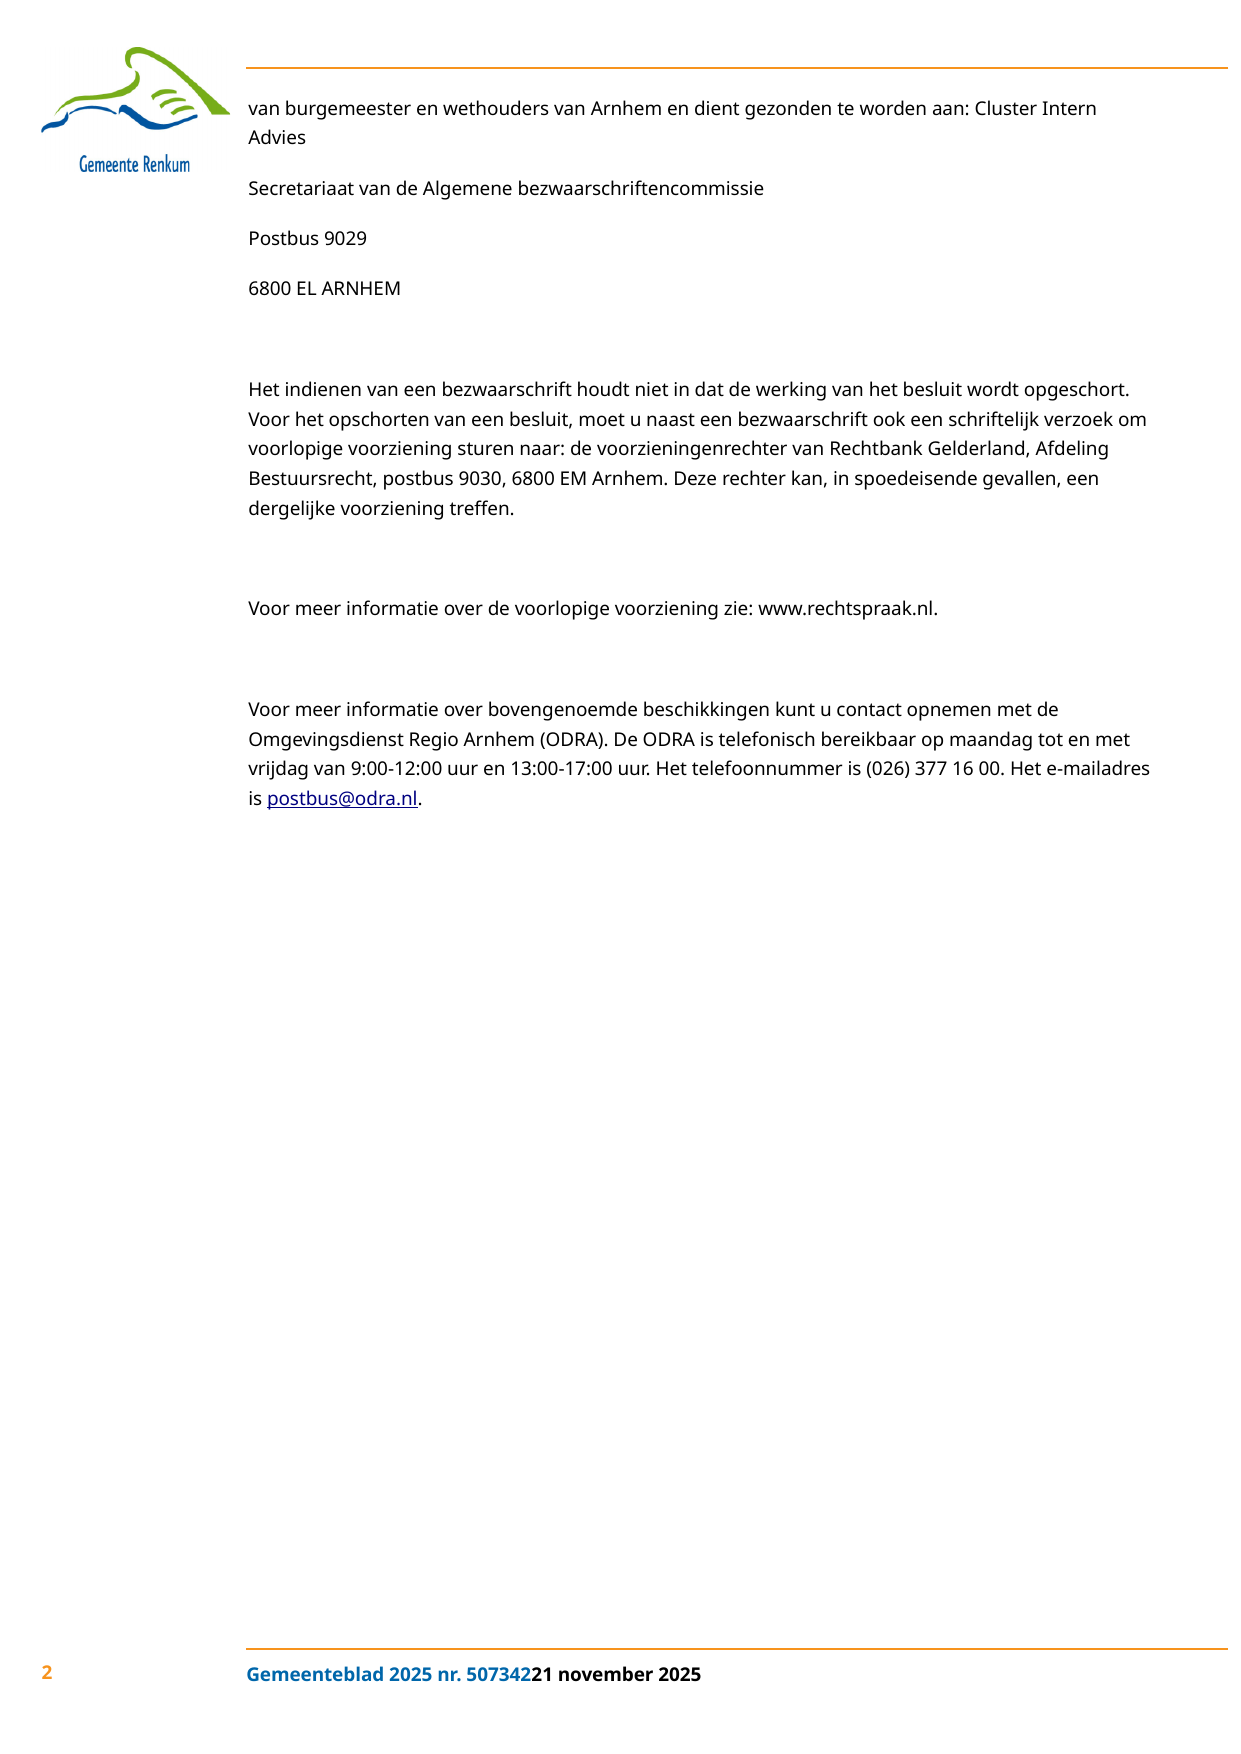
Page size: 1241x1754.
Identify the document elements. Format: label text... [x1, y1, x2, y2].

text Secretariaat van de Algemene bezwaarschriftencommissie [248, 175, 1152, 201]
text Het indienen van een bezwaarschrift houdt niet in dat de werking van het besluit wordt opgeschort. Voor het opschorten van een besluit, moet u naast een bezwaarschrift ook een schriftelijk verzoek om voorlopige voorziening sturen naar: de voorzieningenrechter van Rechtbank Gelderland, Afdeling Bestuursrecht, postbus 9030, 6800 EM Arnhem. Deze rechter kan, in spoedeisende gevallen, een dergelijke voorziening treffen. [248, 376, 1152, 521]
text van burgemeester en wethouders van Arnhem en dient gezonden te worden aan: Cluster Intern Advies [248, 95, 1152, 150]
text Postbus 9029 [248, 225, 1152, 251]
text Voor meer informatie over bovengenoemde beschikkingen kunt u contact opnemen met de Omgevingsdienst Regio Arnhem (ODRA). De ODRA is telefonisch bereikbaar op maandag tot en met vrijdag van 9:00-12:00 uur en 13:00-17:00 uur. Het telefoonnummer is (026) 377 16 00. Het e-mailadres is postbus@odra.nl. [248, 696, 1152, 811]
text 6800 EL ARNHEM [248, 276, 1152, 301]
text Voor meer informatie over de voorlopige voorziening zie: www.rechtspraak.nl. [248, 596, 1152, 621]
picture [41, 47, 231, 172]
